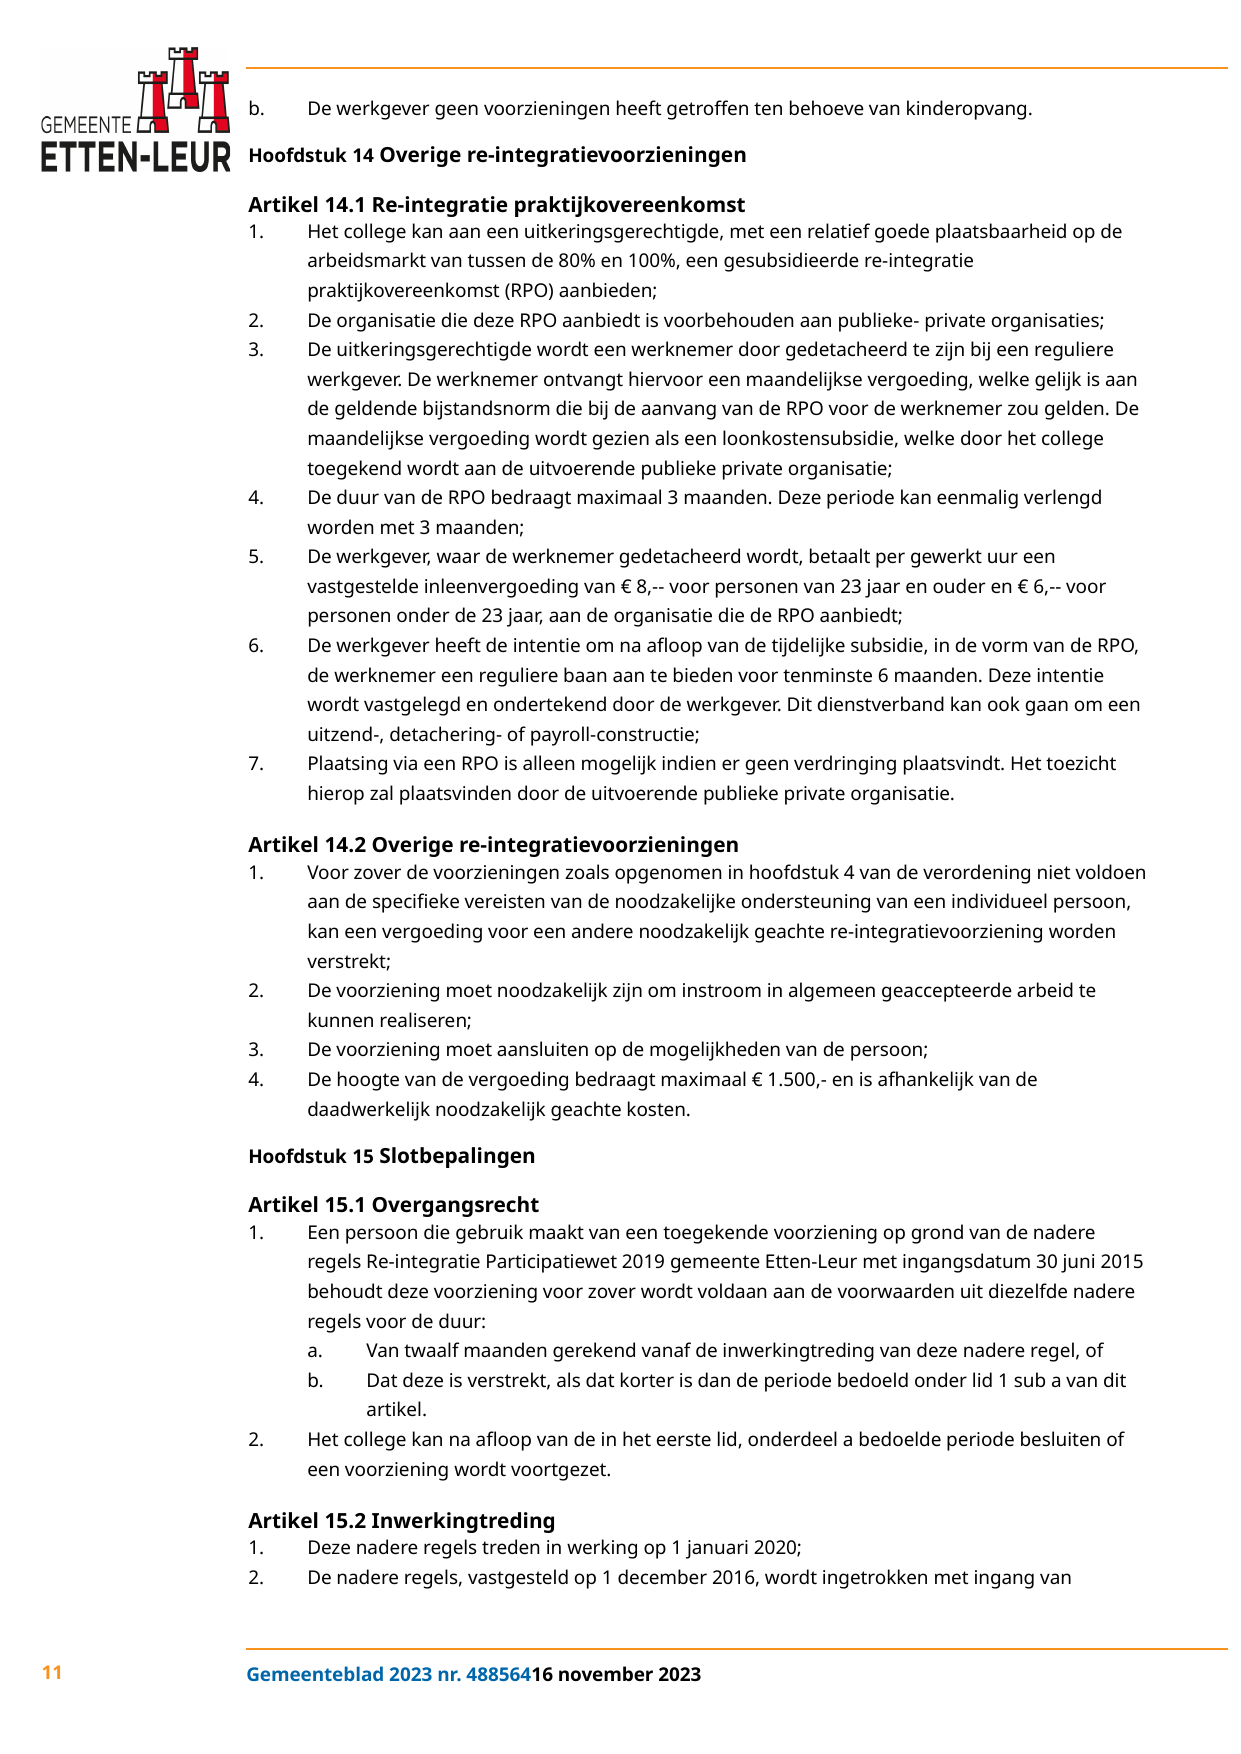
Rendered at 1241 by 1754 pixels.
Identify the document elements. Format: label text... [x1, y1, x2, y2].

list De werkgever, waar de werknemer gedetacheerd wordt, betaalt per gewerkt uur een vastgestelde inleenvergoeding van € 8,-- voor personen van 23 jaar en ouder en € 6,-- voor personen onder de 23 jaar, aan de organisatie die de RPO aanbiedt; [248, 543, 1152, 628]
list De werkgever geen voorzieningen heeft getroffen ten behoeve van kinderopvang. [248, 95, 1152, 121]
text Artikel 15.2 Inwerkingtreding [248, 1506, 1152, 1534]
list Voor zover de voorzieningen zoals opgenomen in hoofdstuk 4 van de verordening niet voldoen aan de specifieke vereisten van de noodzakelijke ondersteuning van een individueel persoon, kan een vergoeding voor een andere noodzakelijk geachte re-integratievoorziening worden verstrekt; [248, 859, 1152, 973]
text Artikel 14.2 Overige re-integratievoorzieningen [248, 831, 1152, 859]
list De werkgever heeft de intentie om na afloop van de tijdelijke subsidie, in de vorm van de RPO, de werknemer een reguliere baan aan te bieden voor tenminste 6 maanden. Deze intentie wordt vastgelegd en ondertekend door de werkgever. Dit dienstverband kan ook gaan om een uitzend-, detachering- of payroll-constructie; [248, 632, 1152, 747]
list Dat deze is verstrekt, als dat korter is dan de periode bedoeld onder lid 1 sub a van dit artikel. [307, 1367, 1152, 1422]
list De organisatie die deze RPO aanbiedt is voorbehouden aan publieke- private organisaties; [248, 307, 1152, 333]
text Hoofdstuk 15 Slotbepalingen [248, 1141, 1152, 1170]
list De duur van de RPO bedraagt maximaal 3 maanden. Deze periode kan eenmalig verlengd worden met 3 maanden; [248, 484, 1152, 540]
list De voorziening moet aansluiten op de mogelijkheden van de persoon; [248, 1037, 1152, 1062]
list Plaatsing via een RPO is alleen mogelijk indien er geen verdringing plaatsvindt. Het toezicht hierop zal plaatsvinden door de uitvoerende publieke private organisatie. [248, 751, 1152, 806]
list Het college kan aan een uitkeringsgerechtigde, met een relatief goede plaatsbaarheid op de arbeidsmarkt van tussen de 80% en 100%, een gesubsidieerde re-integratie praktijkovereenkomst (RPO) aanbieden; [248, 218, 1152, 303]
list Deze nadere regels treden in werking op 1 januari 2020; [248, 1534, 1152, 1560]
list Het college kan na afloop van de in het eerste lid, onderdeel a bedoelde periode besluiten of een voorziening wordt voortgezet. [248, 1426, 1152, 1481]
text Artikel 14.1 Re-integratie praktijkovereenkomst [248, 190, 1152, 218]
list De nadere regels, vastgesteld op 1 december 2016, wordt ingetrokken met ingang van [248, 1564, 1152, 1590]
text Artikel 15.1 Overgangsrecht [248, 1191, 1152, 1219]
list De voorziening moet noodzakelijk zijn om instroom in algemeen geaccepteerde arbeid te kunnen realiseren; [248, 977, 1152, 1033]
list Een persoon die gebruik maakt van een toegekende voorziening op grond van de nadere regels Re-integratie Participatiewet 2019 gemeente Etten-Leur met ingangsdatum 30 juni 2015 behoudt deze voorziening voor zover wordt voldaan aan de voorwaarden uit diezelfde nadere regels voor de duur: [248, 1219, 1152, 1333]
list Van twaalf maanden gerekend vanaf de inwerkingtreding van deze nadere regel, of [307, 1337, 1152, 1363]
list De hoogte van de vergoeding bedraagt maximaal € 1.500,- en is afhankelijk van de daadwerkelijk noodzakelijk geachte kosten. [248, 1066, 1152, 1121]
picture [41, 47, 231, 172]
list De uitkeringsgerechtigde wordt een werknemer door gedetacheerd te zijn bij een reguliere werkgever. De werknemer ontvangt hiervoor een maandelijkse vergoeding, welke gelijk is aan de geldende bijstandsnorm die bij de aanvang van de RPO voor de werknemer zou gelden. De maandelijkse vergoeding wordt gezien als een loonkostensubsidie, welke door het college toegekend wordt aan de uitvoerende publieke private organisatie; [248, 336, 1152, 481]
text Hoofdstuk 14 Overige re-integratievoorzieningen [248, 140, 1152, 169]
